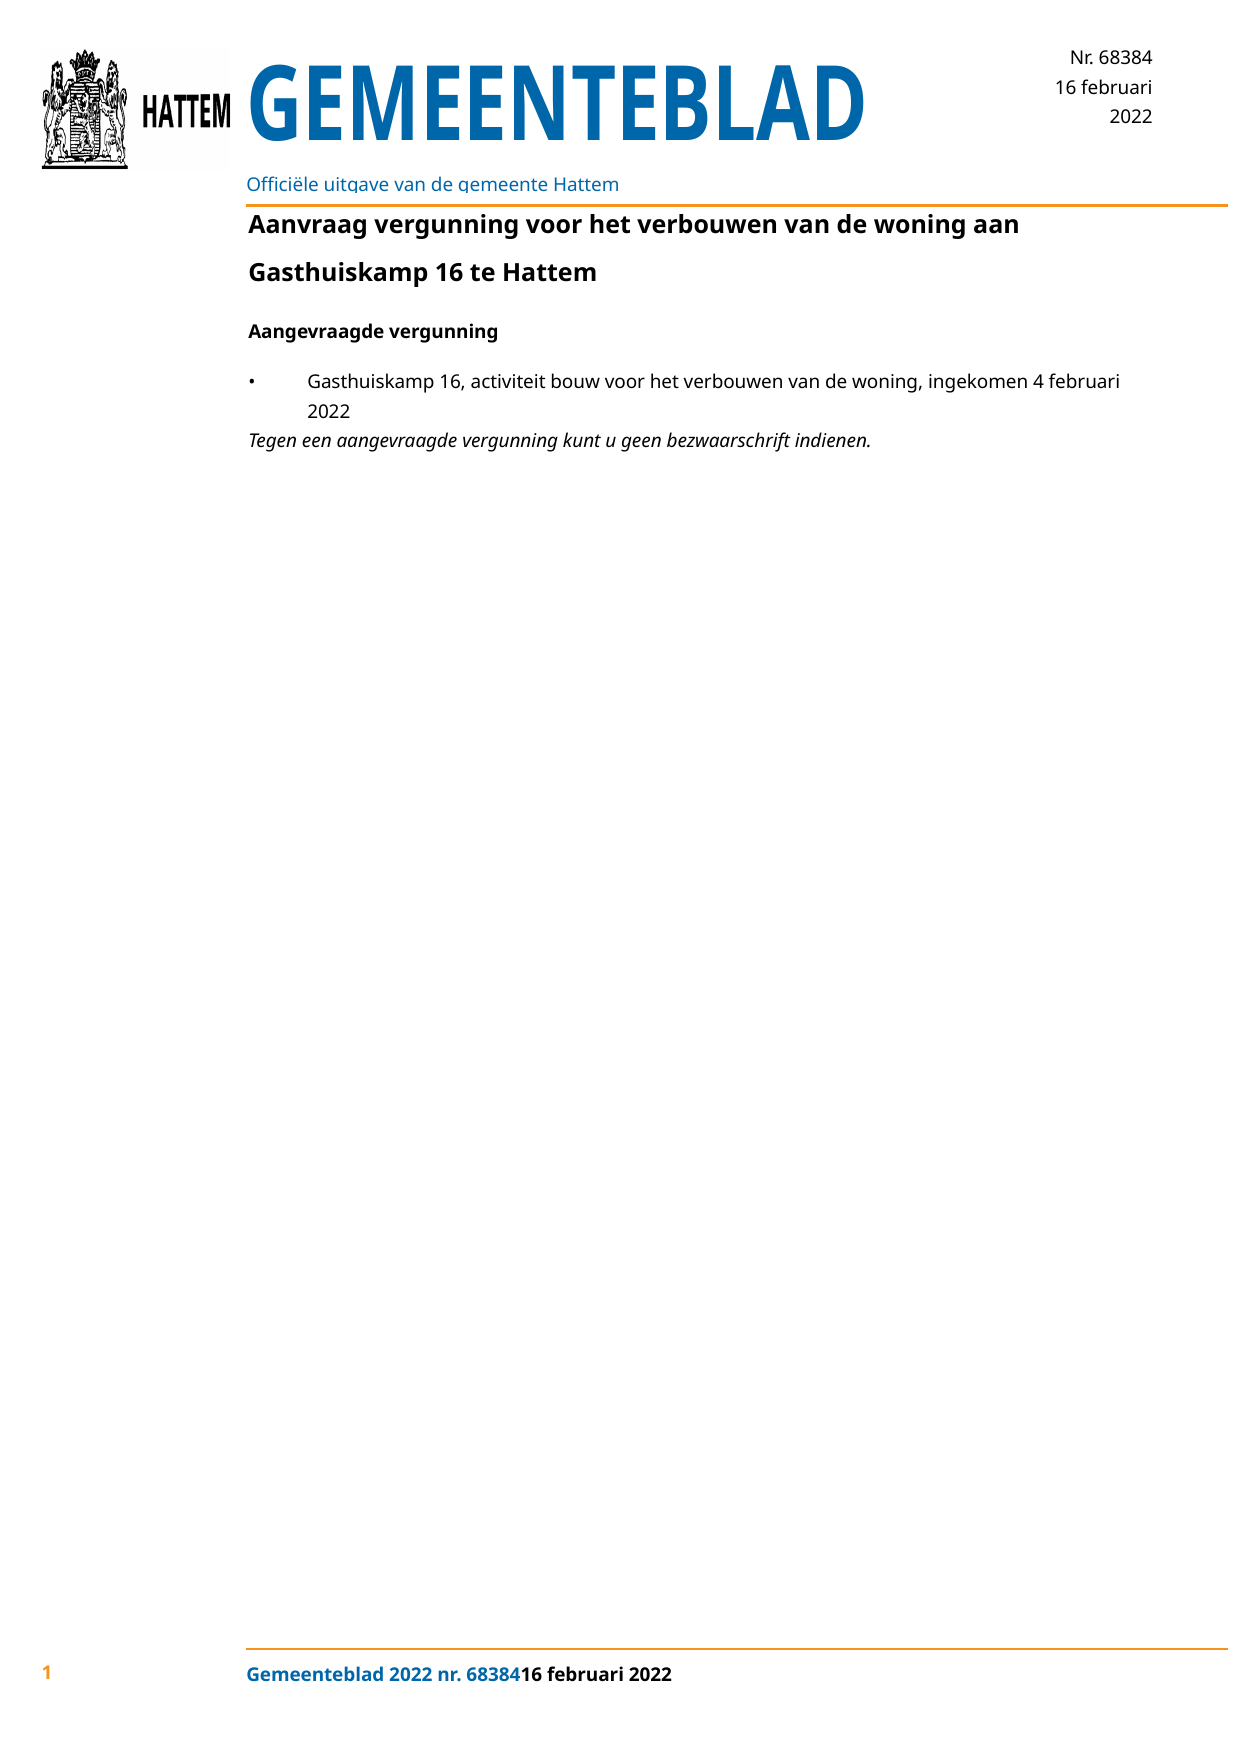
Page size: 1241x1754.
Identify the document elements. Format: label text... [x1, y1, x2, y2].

text Aangevraagde vergunning [248, 318, 1152, 344]
text Aanvraag vergunning voor het verbouwen van de woning aan Gasthuiskamp 16 te Hattem [248, 207, 1152, 288]
text Tegen een aangevraagde vergunning kunt u geen bezwaarschrift indienen. [248, 427, 1152, 453]
picture [41, 47, 231, 172]
list Gasthuiskamp 16, activiteit bouw voor het verbouwen van de woning, ingekomen 4 februari 2022 [248, 368, 1152, 424]
